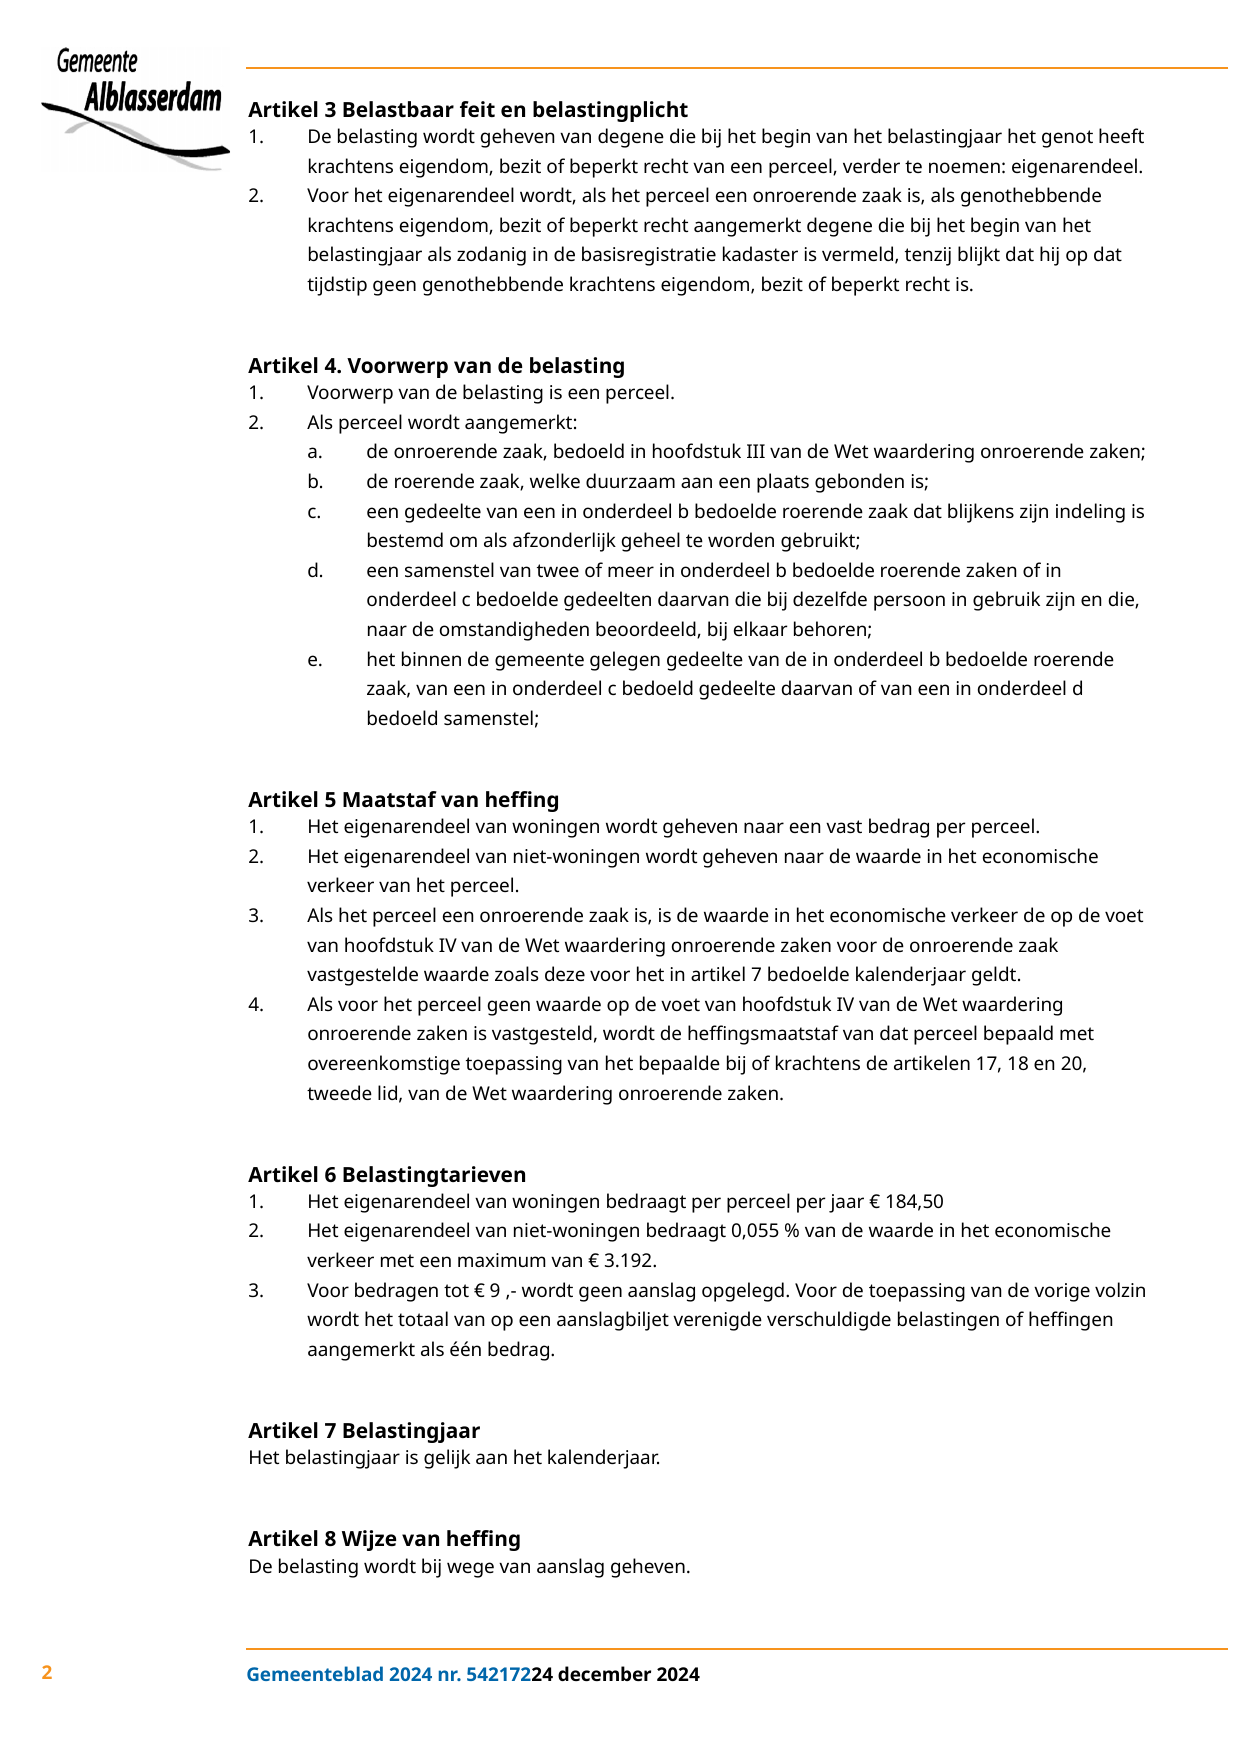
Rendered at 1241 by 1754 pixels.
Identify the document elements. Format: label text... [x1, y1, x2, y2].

text Artikel 5 Maatstaf van heffing [248, 785, 1152, 813]
list de roerende zaak, welke duurzaam aan een plaats gebonden is; [307, 468, 1152, 494]
list De belasting wordt geheven van degene die bij het begin van het belastingjaar het genot heeft krachtens eigendom, bezit of beperkt recht van een perceel, verder te noemen: eigenarendeel. [248, 123, 1152, 178]
list Het eigenarendeel van woningen wordt geheven naar een vast bedrag per perceel. [248, 813, 1152, 839]
list Voorwerp van de belasting is een perceel. [248, 379, 1152, 405]
list Het eigenarendeel van niet-woningen wordt geheven naar de waarde in het economische verkeer van het perceel. [248, 843, 1152, 898]
list Als het perceel een onroerende zaak is, is de waarde in het economische verkeer de op de voet van hoofdstuk IV van de Wet waardering onroerende zaken voor de onroerende zaak vastgestelde waarde zoals deze voor het in artikel 7 bedoelde kalenderjaar geldt. [248, 902, 1152, 987]
list een samenstel van twee of meer in onderdeel b bedoelde roerende zaken of in onderdeel c bedoelde gedeelten daarvan die bij dezelfde persoon in gebruik zijn en die, naar de omstandigheden beoordeeld, bij elkaar behoren; [307, 557, 1152, 642]
text Artikel 4. Voorwerp van de belasting [248, 351, 1152, 379]
picture [41, 47, 231, 172]
text Het belastingjaar is gelijk aan het kalenderjaar. [248, 1444, 1152, 1470]
list Als voor het perceel geen waarde op de voet van hoofdstuk IV van de Wet waardering onroerende zaken is vastgesteld, wordt de heffingsmaatstaf van dat perceel bepaald met overeenkomstige toepassing van het bepaalde bij of krachtens de artikelen 17, 18 en 20, tweede lid, van de Wet waardering onroerende zaken. [248, 991, 1152, 1105]
text De belasting wordt bij wege van aanslag geheven. [248, 1553, 1152, 1579]
list een gedeelte van een in onderdeel b bedoelde roerende zaak dat blijkens zijn indeling is bestemd om als afzonderlijk geheel te worden gebruikt; [307, 498, 1152, 553]
list Als perceel wordt aangemerkt: [248, 409, 1152, 435]
list Voor bedragen tot € 9 ,- wordt geen aanslag opgelegd. Voor de toepassing van de vorige volzin wordt het totaal van op een aanslagbiljet verenigde verschuldigde belastingen of heffingen aangemerkt als één bedrag. [248, 1277, 1152, 1362]
text Artikel 7 Belastingjaar [248, 1416, 1152, 1444]
text Artikel 6 Belastingtarieven [248, 1160, 1152, 1188]
text Artikel 3 Belastbaar feit en belastingplicht [248, 95, 1152, 123]
list Het eigenarendeel van niet-woningen bedraagt 0,055 % van de waarde in het economische verkeer met een maximum van € 3.192. [248, 1218, 1152, 1273]
list Het eigenarendeel van woningen bedraagt per perceel per jaar € 184,50 [248, 1188, 1152, 1214]
list de onroerende zaak, bedoeld in hoofdstuk III van de Wet waardering onroerende zaken; [307, 439, 1152, 464]
list het binnen de gemeente gelegen gedeelte van de in onderdeel b bedoelde roerende zaak, van een in onderdeel c bedoeld gedeelte daarvan of van een in onderdeel d bedoeld samenstel; [307, 646, 1152, 731]
text Artikel 8 Wijze van heffing [248, 1524, 1152, 1553]
list Voor het eigenarendeel wordt, als het perceel een onroerende zaak is, als genothebbende krachtens eigendom, bezit of beperkt recht aangemerkt degene die bij het begin van het belastingjaar als zodanig in de basisregistratie kadaster is vermeld, tenzij blijkt dat hij op dat tijdstip geen genothebbende krachtens eigendom, bezit of beperkt recht is. [248, 182, 1152, 297]
